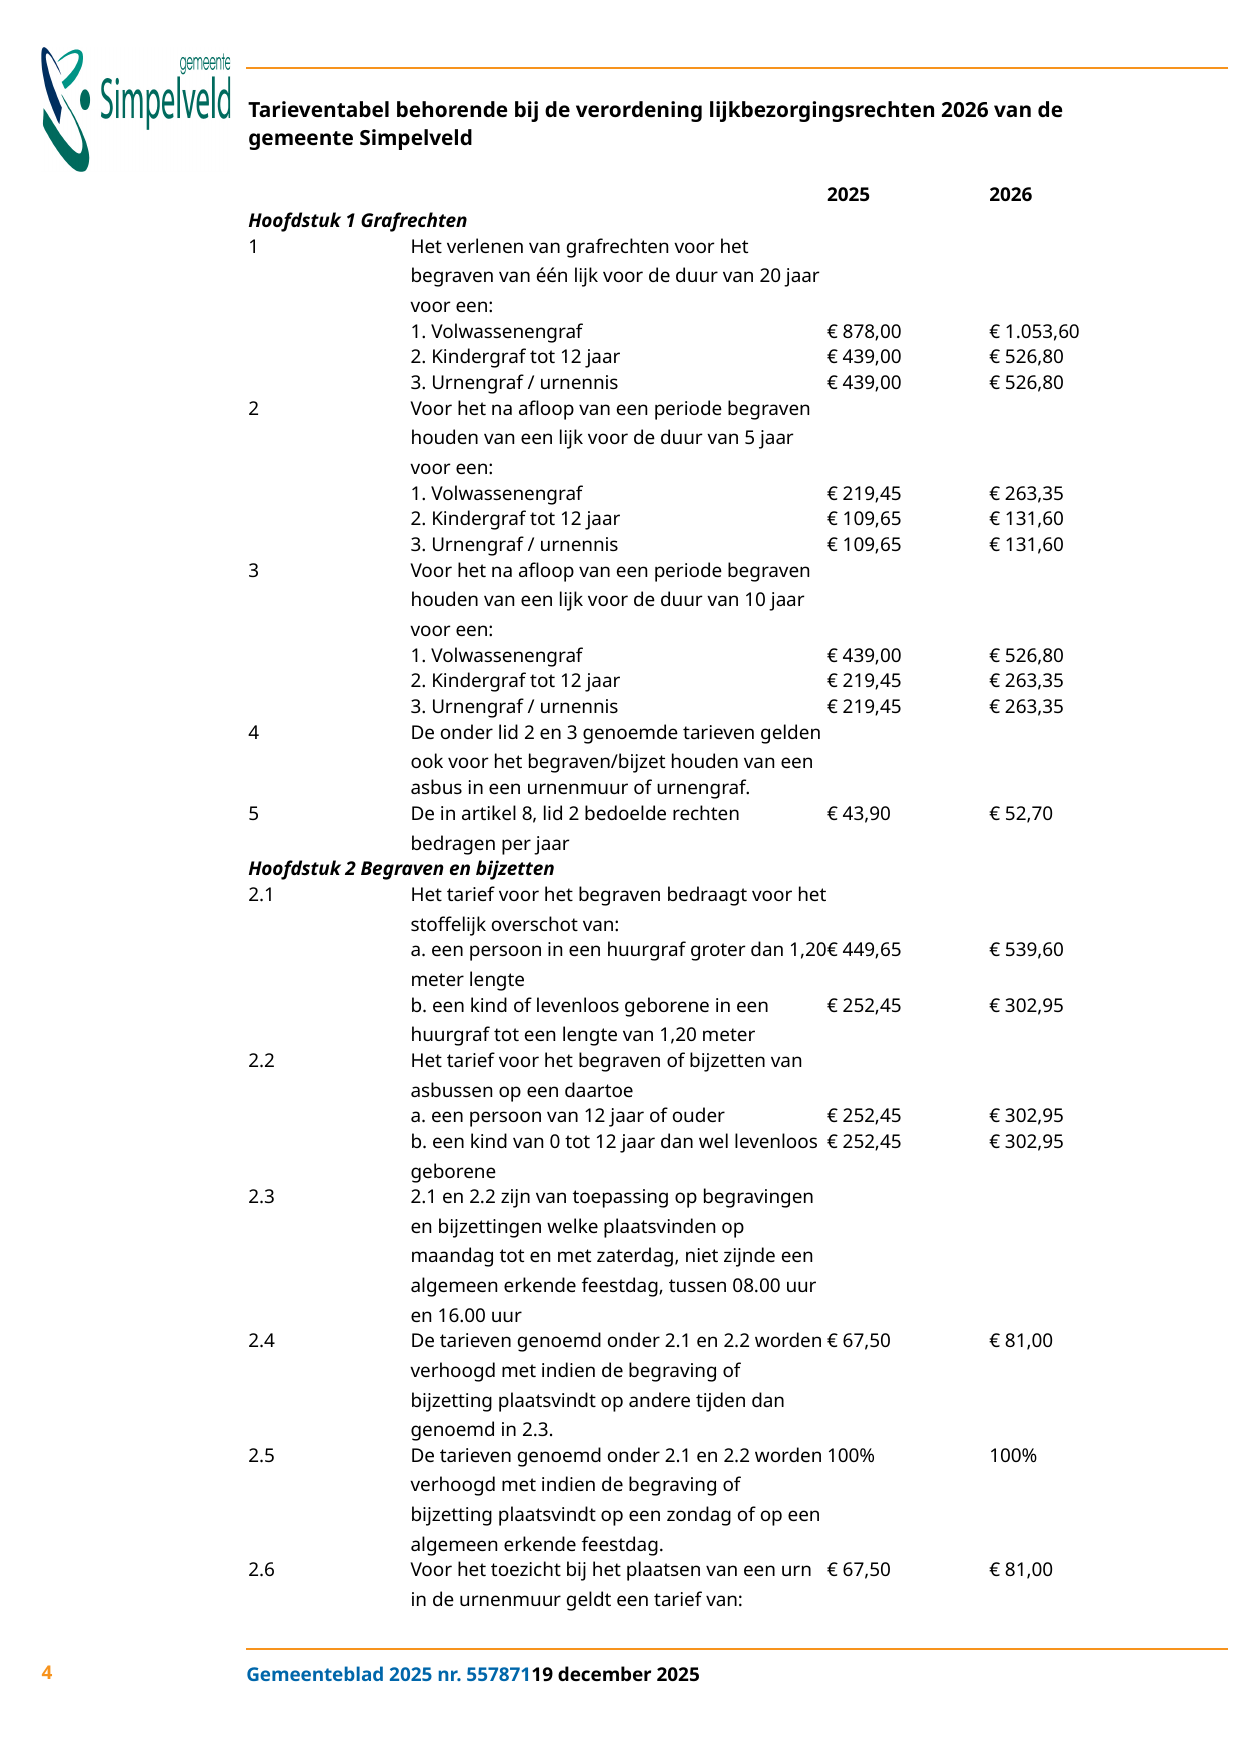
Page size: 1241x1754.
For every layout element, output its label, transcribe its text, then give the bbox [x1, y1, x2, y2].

table_cell 2.2 [248, 1047, 410, 1183]
table_cell [989, 1184, 1152, 1328]
table_cell 2.1 [248, 881, 410, 1047]
table_cell € 81,00 [989, 1328, 1152, 1442]
table_cell Voor het na afloop van een periode begraven houden van een lijk voor de duur van 10 jaar voor een: [410, 557, 827, 642]
table_cell De tarieven genoemd onder 2.1 en 2.2 worden verhoogd met indien de begraving of bijzetting plaatsvindt op andere tijden dan genoemd in 2.3. [410, 1328, 827, 1442]
table_cell € 219,45 [827, 668, 989, 693]
table_cell € 252,45 [827, 1128, 989, 1183]
table_cell [827, 1184, 989, 1328]
table_cell € 67,50 [827, 1557, 989, 1612]
table_cell [827, 233, 989, 318]
table_cell € 302,95 [989, 992, 1152, 1047]
table_cell [989, 881, 1152, 937]
table_cell [989, 856, 1152, 881]
table_cell 1. Volwassenengraf [410, 480, 827, 506]
table_cell [989, 233, 1152, 318]
table_cell asbus in een urnenmuur of urnengraf. [410, 775, 827, 800]
table_cell € 263,35 [989, 480, 1152, 506]
table_cell 2.5 [248, 1442, 410, 1557]
table_cell 1 [248, 233, 410, 318]
table_cell b. een kind van 0 tot 12 jaar dan wel levenloos geborene [410, 1128, 827, 1183]
table_cell 1. Volwassenengraf [410, 318, 827, 343]
table_cell € 439,00 [827, 344, 989, 369]
table_header [410, 181, 827, 207]
table_cell € 131,60 [989, 531, 1152, 557]
table_header [248, 181, 410, 207]
table_cell € 67,50 [827, 1328, 989, 1442]
table_cell Het tarief voor het begraven of bijzetten van asbussen op een daartoe [410, 1047, 827, 1102]
table_cell [827, 557, 989, 642]
table_cell 2.1 en 2.2 zijn van toepassing op begravingen en bijzettingen welke plaatsvinden op maandag tot en met zaterdag, niet zijnde een algemeen erkende feestdag, tussen 08.00 uur en 16.00 uur [410, 1184, 827, 1328]
table_cell € 252,45 [827, 992, 989, 1047]
table_cell 2.6 [248, 1557, 410, 1612]
table_header 2025 [827, 181, 989, 207]
table_cell [248, 344, 410, 369]
table_cell De in artikel 8, lid 2 bedoelde rechten bedragen per jaar [410, 800, 827, 856]
table_cell Hoofdstuk 2 Begraven en bijzetten [248, 856, 827, 881]
table_cell € 526,80 [989, 642, 1152, 668]
table_cell [248, 775, 410, 800]
table_cell [989, 557, 1152, 642]
table_cell [827, 881, 989, 937]
table_cell 3. Urnengraf / urnennis [410, 531, 827, 557]
table_cell 100% [989, 1442, 1152, 1557]
table_cell Voor het toezicht bij het plaatsen van een urn in de urnenmuur geldt een tarief van: [410, 1557, 827, 1612]
table_cell De tarieven genoemd onder 2.1 en 2.2 worden verhoogd met indien de begraving of bijzetting plaatsvindt op een zondag of op een algemeen erkende feestdag. [410, 1442, 827, 1557]
table_cell [248, 480, 410, 506]
table_cell € 302,95 [989, 1128, 1152, 1183]
table_cell [248, 694, 410, 719]
table_cell 3. Urnengraf / urnennis [410, 369, 827, 395]
table_cell € 449,65 [827, 937, 989, 992]
table_cell [827, 395, 989, 480]
table_cell € 878,00 [827, 318, 989, 343]
table_cell [248, 642, 410, 668]
table_cell € 526,80 [989, 369, 1152, 395]
table_cell a. een persoon van 12 jaar of ouder [410, 1103, 827, 1128]
picture [41, 47, 231, 172]
table_cell 1. Volwassenengraf [410, 642, 827, 668]
table_cell € 131,60 [989, 506, 1152, 531]
table_cell € 52,70 [989, 800, 1152, 856]
table_cell € 81,00 [989, 1557, 1152, 1612]
table_cell € 43,90 [827, 800, 989, 856]
table_cell [989, 719, 1152, 774]
table_cell [248, 369, 410, 395]
table_cell [989, 207, 1152, 233]
table_cell Het verlenen van grafrechten voor het begraven van één lijk voor de duur van 20 jaar voor een: [410, 233, 827, 318]
table_cell a. een persoon in een huurgraf groter dan 1,20 meter lengte [410, 937, 827, 992]
table_cell € 219,45 [827, 480, 989, 506]
table_cell € 439,00 [827, 369, 989, 395]
text Tarieventabel behorende bij de verordening lijkbezorgingsrechten 2026 van de gemeente Simpelveld [248, 95, 1152, 152]
table_cell [827, 207, 989, 233]
table_cell € 219,45 [827, 694, 989, 719]
table_cell € 526,80 [989, 344, 1152, 369]
table_cell [248, 318, 410, 343]
table_cell Het tarief voor het begraven bedraagt voor het stoffelijk overschot van: [410, 881, 827, 937]
table_cell 2 [248, 395, 410, 480]
table_cell [827, 856, 989, 881]
table_cell [989, 775, 1152, 800]
table_cell Hoofdstuk 1 Grafrechten [248, 207, 827, 233]
table_cell € 252,45 [827, 1103, 989, 1128]
table_cell € 1.053,60 [989, 318, 1152, 343]
table_cell [989, 1047, 1152, 1102]
table_cell € 439,00 [827, 642, 989, 668]
table_cell [989, 395, 1152, 480]
table_cell € 109,65 [827, 531, 989, 557]
table_cell [827, 719, 989, 774]
table_cell 4 [248, 719, 410, 774]
table_cell € 539,60 [989, 937, 1152, 992]
table_cell € 263,35 [989, 694, 1152, 719]
table_cell 2. Kindergraf tot 12 jaar [410, 506, 827, 531]
table_cell [248, 668, 410, 693]
table_cell € 302,95 [989, 1103, 1152, 1128]
table_cell [827, 775, 989, 800]
table_cell Voor het na afloop van een periode begraven houden van een lijk voor de duur van 5 jaar voor een: [410, 395, 827, 480]
table_cell [248, 531, 410, 557]
table_cell € 263,35 [989, 668, 1152, 693]
table_cell 2.4 [248, 1328, 410, 1442]
table_cell De onder lid 2 en 3 genoemde tarieven gelden ook voor het begraven/bijzet houden van een [410, 719, 827, 774]
table_cell 2.3 [248, 1184, 410, 1328]
table_cell 100% [827, 1442, 989, 1557]
table_cell € 109,65 [827, 506, 989, 531]
table_cell 5 [248, 800, 410, 856]
table_cell [248, 506, 410, 531]
table_cell 2. Kindergraf tot 12 jaar [410, 668, 827, 693]
table_header 2026 [989, 181, 1152, 207]
table_cell 3. Urnengraf / urnennis [410, 694, 827, 719]
table_cell [827, 1047, 989, 1102]
table_cell 2. Kindergraf tot 12 jaar [410, 344, 827, 369]
table_cell b. een kind of levenloos geborene in een huurgraf tot een lengte van 1,20 meter [410, 992, 827, 1047]
table_cell 3 [248, 557, 410, 642]
